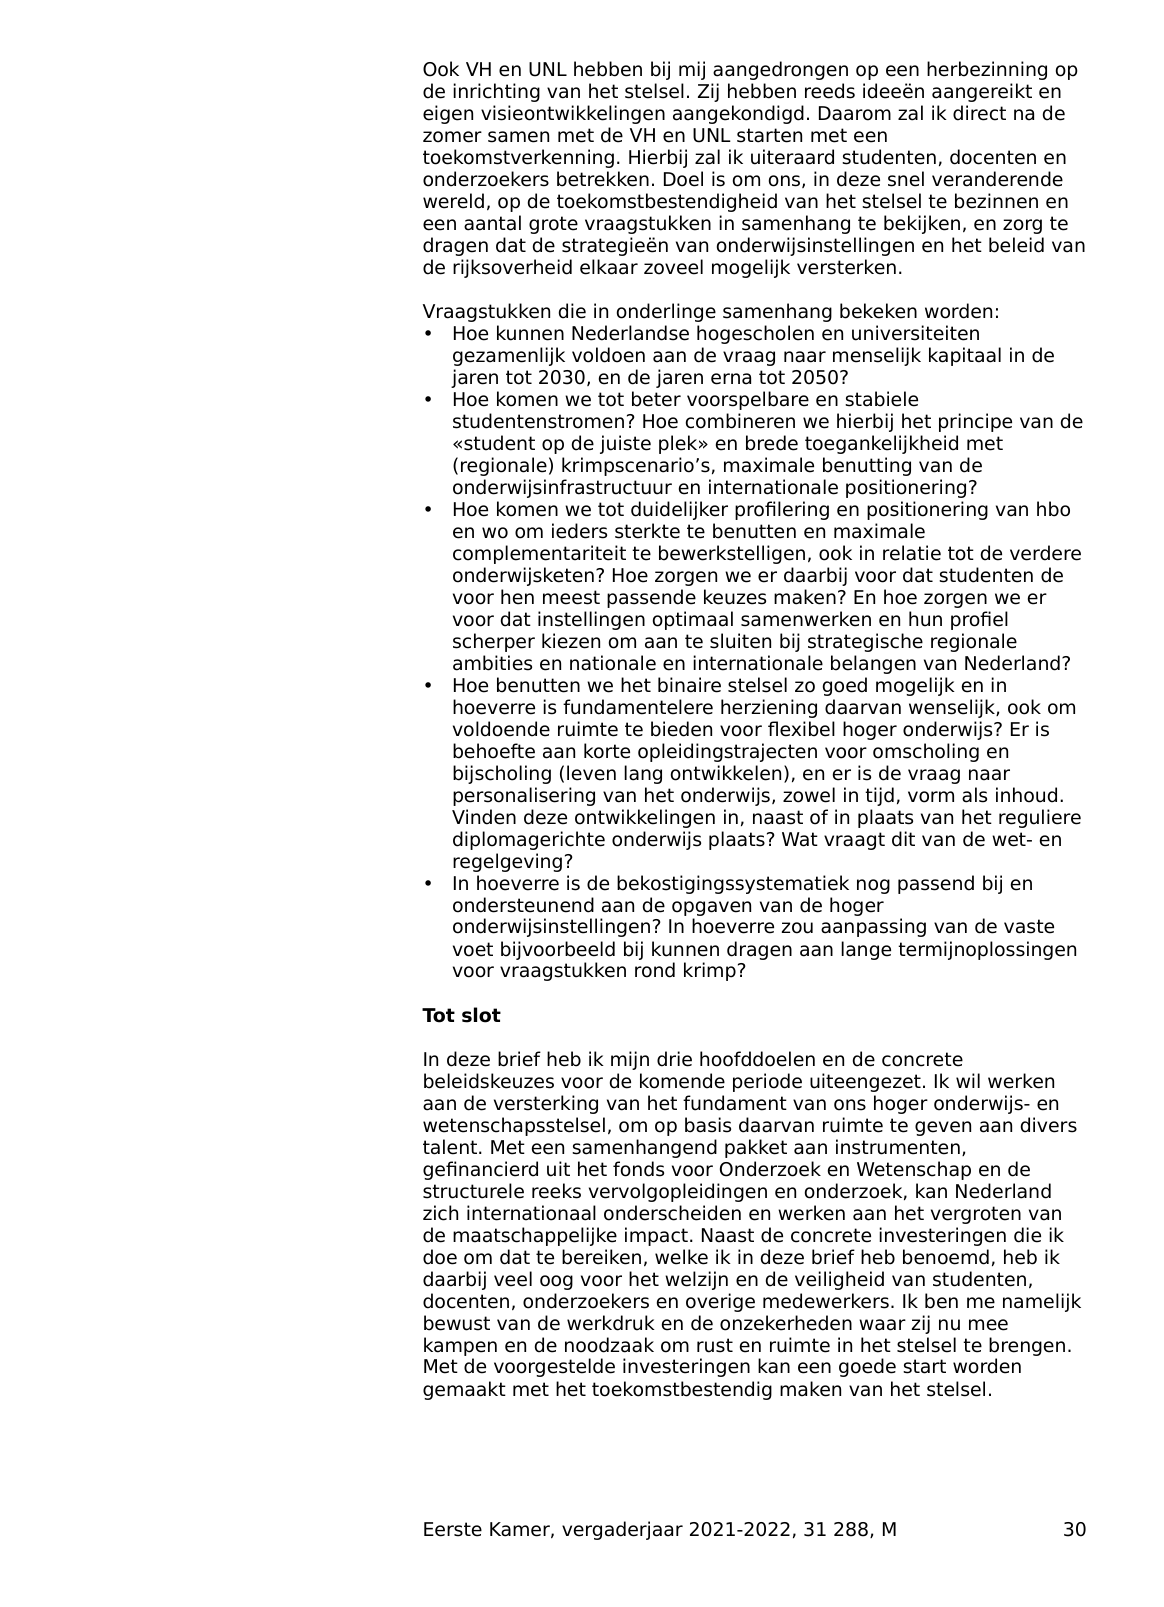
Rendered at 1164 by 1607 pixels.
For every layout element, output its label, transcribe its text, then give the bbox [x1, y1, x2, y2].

subtitle Tot slot [422, 1004, 1087, 1027]
text • Hoe komen we tot duidelijker profilering en positionering van hbo en wo om ieders sterkte te benutten en maximale complementariteit te bewerkstelligen, ook in relatie tot de verdere onderwijsketen? Hoe zorgen we er daarbij voor dat studenten de voor hen meest passende keuzes maken? En hoe zorgen we er voor dat instellingen optimaal samenwerken en hun profiel scherper kiezen om aan te sluiten bij strategische regionale ambities en nationale en internationale belangen van Nederland? [422, 499, 1087, 675]
text • In hoeverre is de bekostigingssystematiek nog passend bij en ondersteunend aan de opgaven van de hoger onderwijsinstellingen? In hoeverre zou aanpassing van de vaste voet bijvoorbeeld bij kunnen dragen aan lange termijnoplossingen voor vraagstukken rond krimp? [422, 872, 1087, 982]
text • Hoe komen we tot beter voorspelbare en stabiele studentenstromen? Hoe combineren we hierbij het principe van de «student op de juiste plek» en brede toegankelijkheid met (regionale) krimpscenario’s, maximale benutting van de onderwijsinfrastructuur en internationale positionering? [422, 389, 1087, 499]
text • Hoe kunnen Nederlandse hogescholen en universiteiten gezamenlijk voldoen aan de vraag naar menselijk kapitaal in de jaren tot 2030, en de jaren erna tot 2050? [422, 323, 1087, 389]
text Ook VH en UNL hebben bij mij aangedrongen op een herbezinning op de inrichting van het stelsel. Zij hebben reeds ideeën aangereikt en eigen visieontwikkelingen aangekondigd. Daarom zal ik direct na de zomer samen met de VH en UNL starten met een toekomstverkenning. Hierbij zal ik uiteraard studenten, docenten en onderzoekers betrekken. Doel is om ons, in deze snel veranderende wereld, op de toekomstbestendigheid van het stelsel te bezinnen en een aantal grote vraagstukken in samenhang te bekijken, en zorg te dragen dat de strategieën van onderwijsinstellingen en het beleid van de rijksoverheid elkaar zoveel mogelijk versterken. [422, 59, 1087, 279]
text • Hoe benutten we het binaire stelsel zo goed mogelijk en in hoeverre is fundamentelere herziening daarvan wenselijk, ook om voldoende ruimte te bieden voor flexibel hoger onderwijs? Er is behoefte aan korte opleidingstrajecten voor omscholing en bijscholing (leven lang ontwikkelen), en er is de vraag naar personalisering van het onderwijs, zowel in tijd, vorm als inhoud. Vinden deze ontwikkelingen in, naast of in plaats van het reguliere diplomagerichte onderwijs plaats? Wat vraagt dit van de wet- en regelgeving? [422, 675, 1087, 872]
text Vraagstukken die in onderlinge samenhang bekeken worden: [422, 301, 1087, 323]
text In deze brief heb ik mijn drie hoofddoelen en de concrete beleidskeuzes voor de komende periode uiteengezet. Ik wil werken aan de versterking van het fundament van ons hoger onderwijs- en wetenschapsstelsel, om op basis daarvan ruimte te geven aan divers talent. Met een samenhangend pakket aan instrumenten, gefinancierd uit het fonds voor Onderzoek en Wetenschap en de structurele reeks vervolgopleidingen en onderzoek, kan Nederland zich internationaal onderscheiden en werken aan het vergroten van de maatschappelijke impact. Naast de concrete investeringen die ik doe om dat te bereiken, welke ik in deze brief heb benoemd, heb ik daarbij veel oog voor het welzijn en de veiligheid van studenten, docenten, onderzoekers en overige medewerkers. Ik ben me namelijk bewust van de werkdruk en de onzekerheden waar zij nu mee kampen en de noodzaak om rust en ruimte in het stelsel te brengen. Met de voorgestelde investeringen kan een goede start worden gemaakt met het toekomstbestendig maken van het stelsel. [422, 1049, 1087, 1400]
